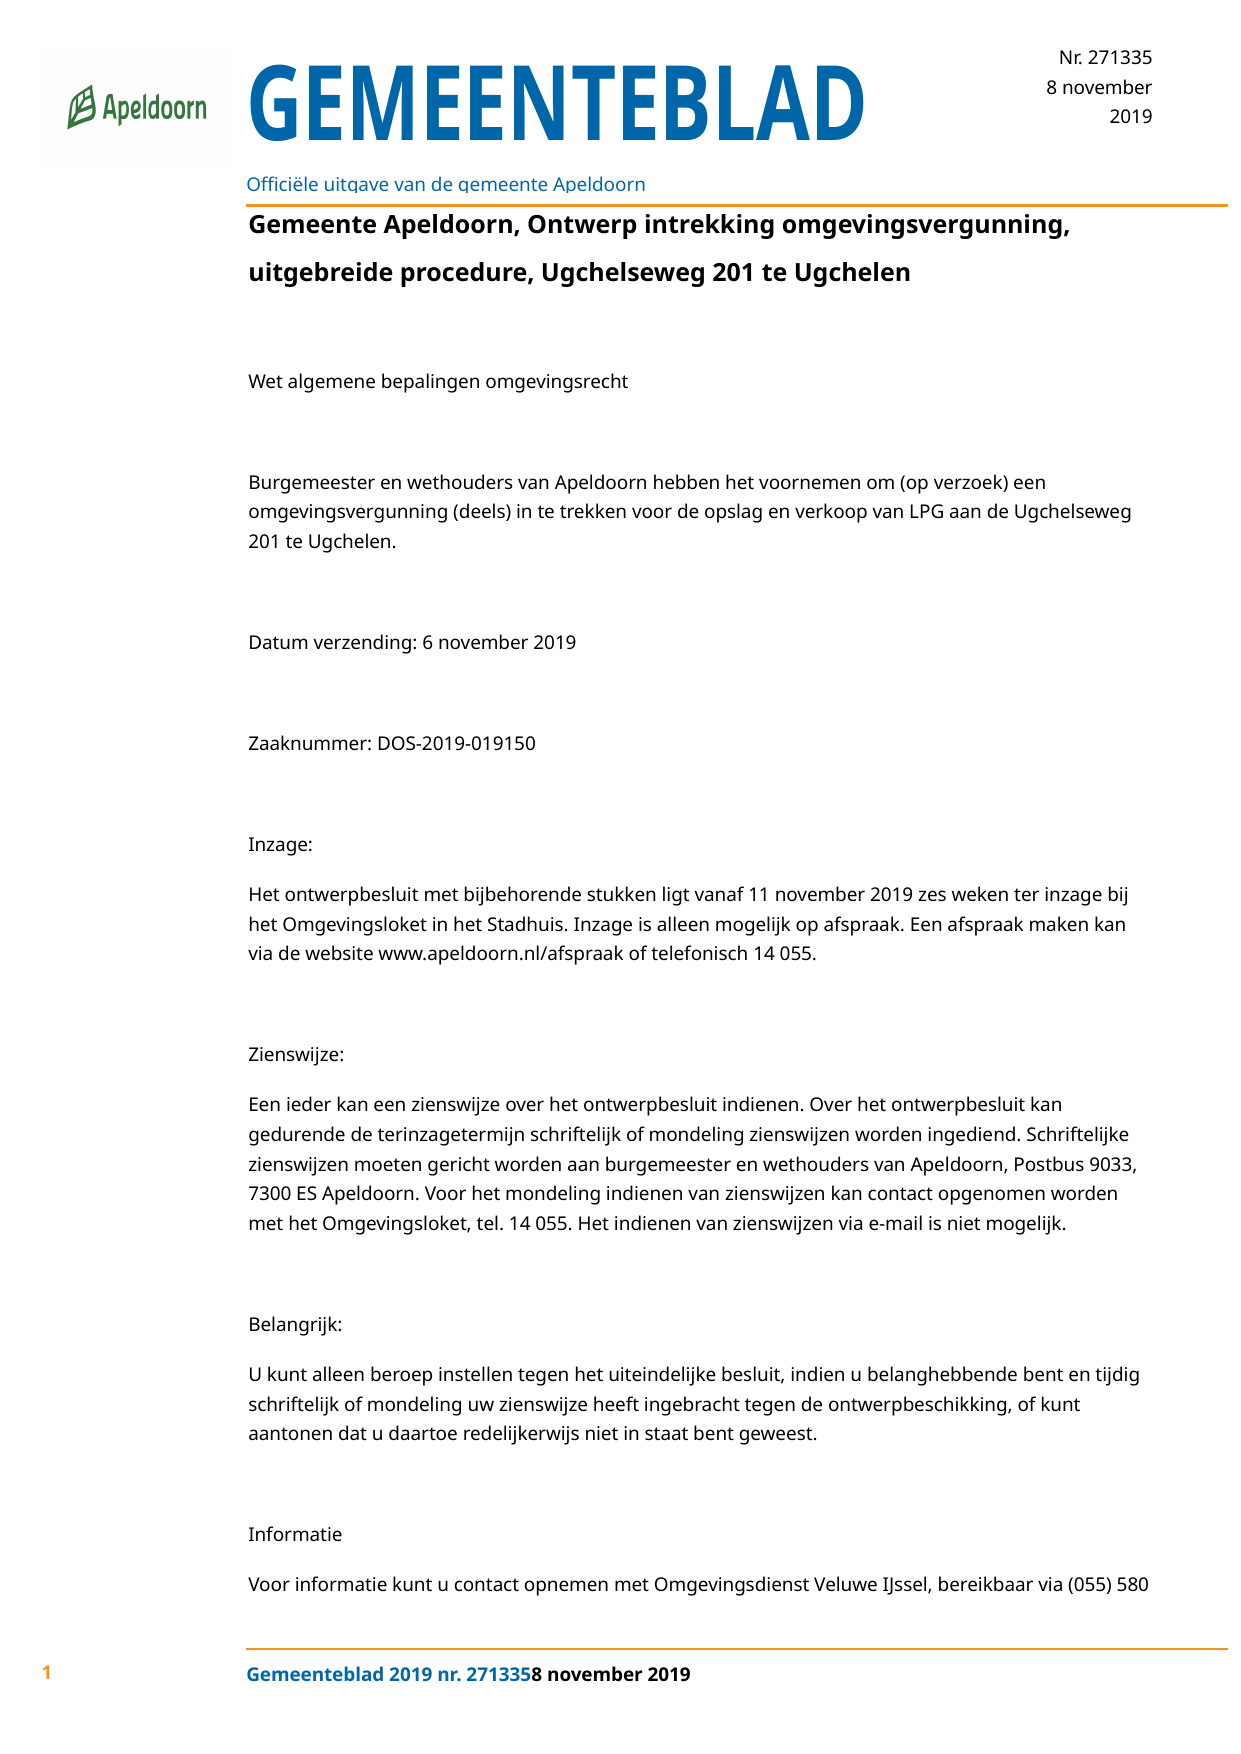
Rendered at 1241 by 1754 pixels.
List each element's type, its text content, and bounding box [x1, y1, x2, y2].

text Informatie [248, 1521, 1152, 1547]
text Gemeente Apeldoorn, Ontwerp intrekking omgevingsvergunning, uitgebreide procedure, Ugchelseweg 201 te Ugchelen [248, 207, 1152, 288]
text Zaaknummer: DOS-2019-019150 [248, 730, 1152, 756]
text Voor informatie kunt u contact opnemen met Omgevingsdienst Veluwe IJssel, bereikbaar via (055) 580 [248, 1572, 1152, 1597]
picture [41, 47, 231, 172]
text Inzage: [248, 831, 1152, 857]
text Burgemeester en wethouders van Apeldoorn hebben het voornemen om (op verzoek) een omgevingsvergunning (deels) in te trekken voor de opslag en verkoop van LPG aan de Ugchelseweg 201 te Ugchelen. [248, 469, 1152, 554]
text Zienswijze: [248, 1041, 1152, 1067]
text U kunt alleen beroep instellen tegen het uiteindelijke besluit, indien u belanghebbende bent en tijdig schriftelijk of mondeling uw zienswijze heeft ingebracht tegen de ontwerpbeschikking, of kunt aantonen dat u daartoe redelijkerwijs niet in staat bent geweest. [248, 1361, 1152, 1446]
text Belangrijk: [248, 1311, 1152, 1337]
text Datum verzending: 6 november 2019 [248, 629, 1152, 655]
text Het ontwerpbesluit met bijbehorende stukken ligt vanaf 11 november 2019 zes weken ter inzage bij het Omgevingsloket in het Stadhuis. Inzage is alleen mogelijk op afspraak. Een afspraak maken kan via de website www.apeldoorn.nl/afspraak of telefonisch 14 055. [248, 881, 1152, 966]
text Een ieder kan een zienswijze over het ontwerpbesluit indienen. Over het ontwerpbesluit kan gedurende de terinzagetermijn schriftelijk of mondeling zienswijzen worden ingediend. Schriftelijke zienswijzen moeten gericht worden aan burgemeester en wethouders van Apeldoorn, Postbus 9033, 7300 ES Apeldoorn. Voor het mondeling indienen van zienswijzen kan contact opgenomen worden met het Omgevingsloket, tel. 14 055. Het indienen van zienswijzen via e-mail is niet mogelijk. [248, 1092, 1152, 1236]
text Wet algemene bepalingen omgevingsrecht [248, 368, 1152, 394]
